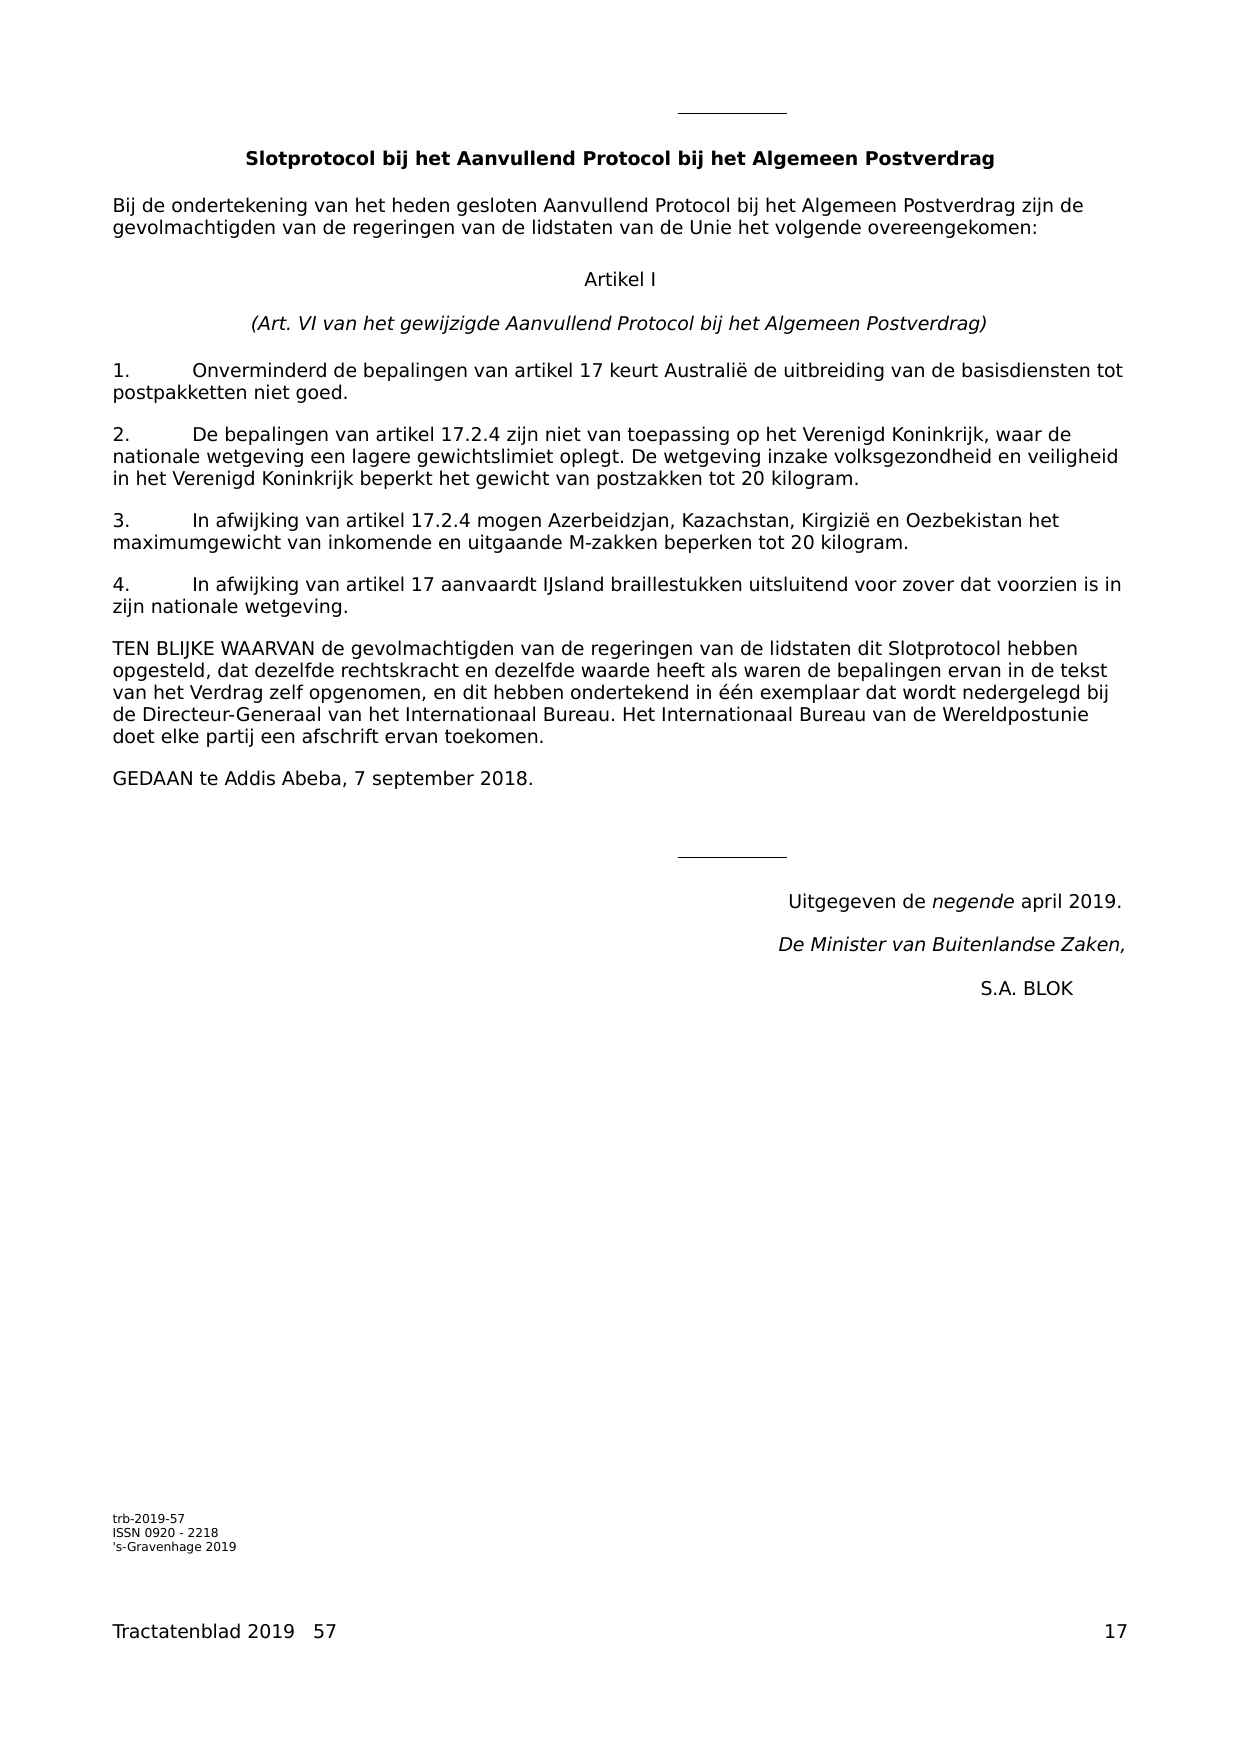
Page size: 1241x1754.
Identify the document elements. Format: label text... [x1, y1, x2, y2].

text De Minister van Buitenlandse Zaken, S.A. BLOK [112, 933, 1128, 999]
text Bij de ondertekening van het heden gesloten Aanvullend Protocol bij het Algemeen Postverdrag zijn de gevolmachtigden van de regeringen van de lidstaten van de Unie het volgende overeengekomen: [112, 195, 1128, 239]
text trb-2019-57 [112, 1512, 346, 1526]
text GEDAAN te Addis Abeba, 7 september 2018. [112, 767, 1128, 789]
text 's-Gravenhage 2019 [112, 1540, 346, 1554]
text 4. In afwijking van artikel 17 aanvaardt IJsland braillestukken uitsluitend voor zover dat voorzien is in zijn nationale wetgeving. [112, 574, 1128, 618]
text 3. In afwijking van artikel 17.2.4 mogen Azerbeidzjan, Kazachstan, Kirgizië en Oezbekistan het maximumgewicht van inkomende en uitgaande M-zakken beperken tot 20 kilogram. [112, 510, 1128, 554]
text 1. Onverminderd de bepalingen van artikel 17 keurt Australië de uitbreiding van de basisdiensten tot postpakketten niet goed. [112, 360, 1128, 404]
subtitle Artikel I (Art. VI van het gewijzigde Aanvullend Protocol bij het Algemeen Postverdrag) [112, 269, 1128, 335]
text 2. De bepalingen van artikel 17.2.4 zijn niet van toepassing op het Verenigd Koninkrijk, waar de nationale wetgeving een lagere gewichtslimiet oplegt. De wetgeving inzake volksgezondheid en veiligheid in het Verenigd Koninkrijk beperkt het gewicht van postzakken tot 20 kilogram. [112, 424, 1128, 490]
text ISSN 0920 - 2218 [112, 1526, 346, 1540]
text TEN BLIJKE WAARVAN de gevolmachtigden van de regeringen van de lidstaten dit Slotprotocol hebben opgesteld, dat dezelfde rechtskracht en dezelfde waarde heeft als waren de bepalingen ervan in de tekst van het Verdrag zelf opgenomen, en dit hebben ondertekend in één exemplaar dat wordt nedergelegd bij de Directeur-Generaal van het Internationaal Bureau. Het Internationaal Bureau van de Wereldpostunie doet elke partij een afschrift ervan toekomen. [112, 638, 1128, 747]
text Uitgegeven de negende april 2019. [112, 891, 1128, 913]
subtitle Slotprotocol bij het Aanvullend Protocol bij het Algemeen Postverdrag [112, 148, 1128, 170]
